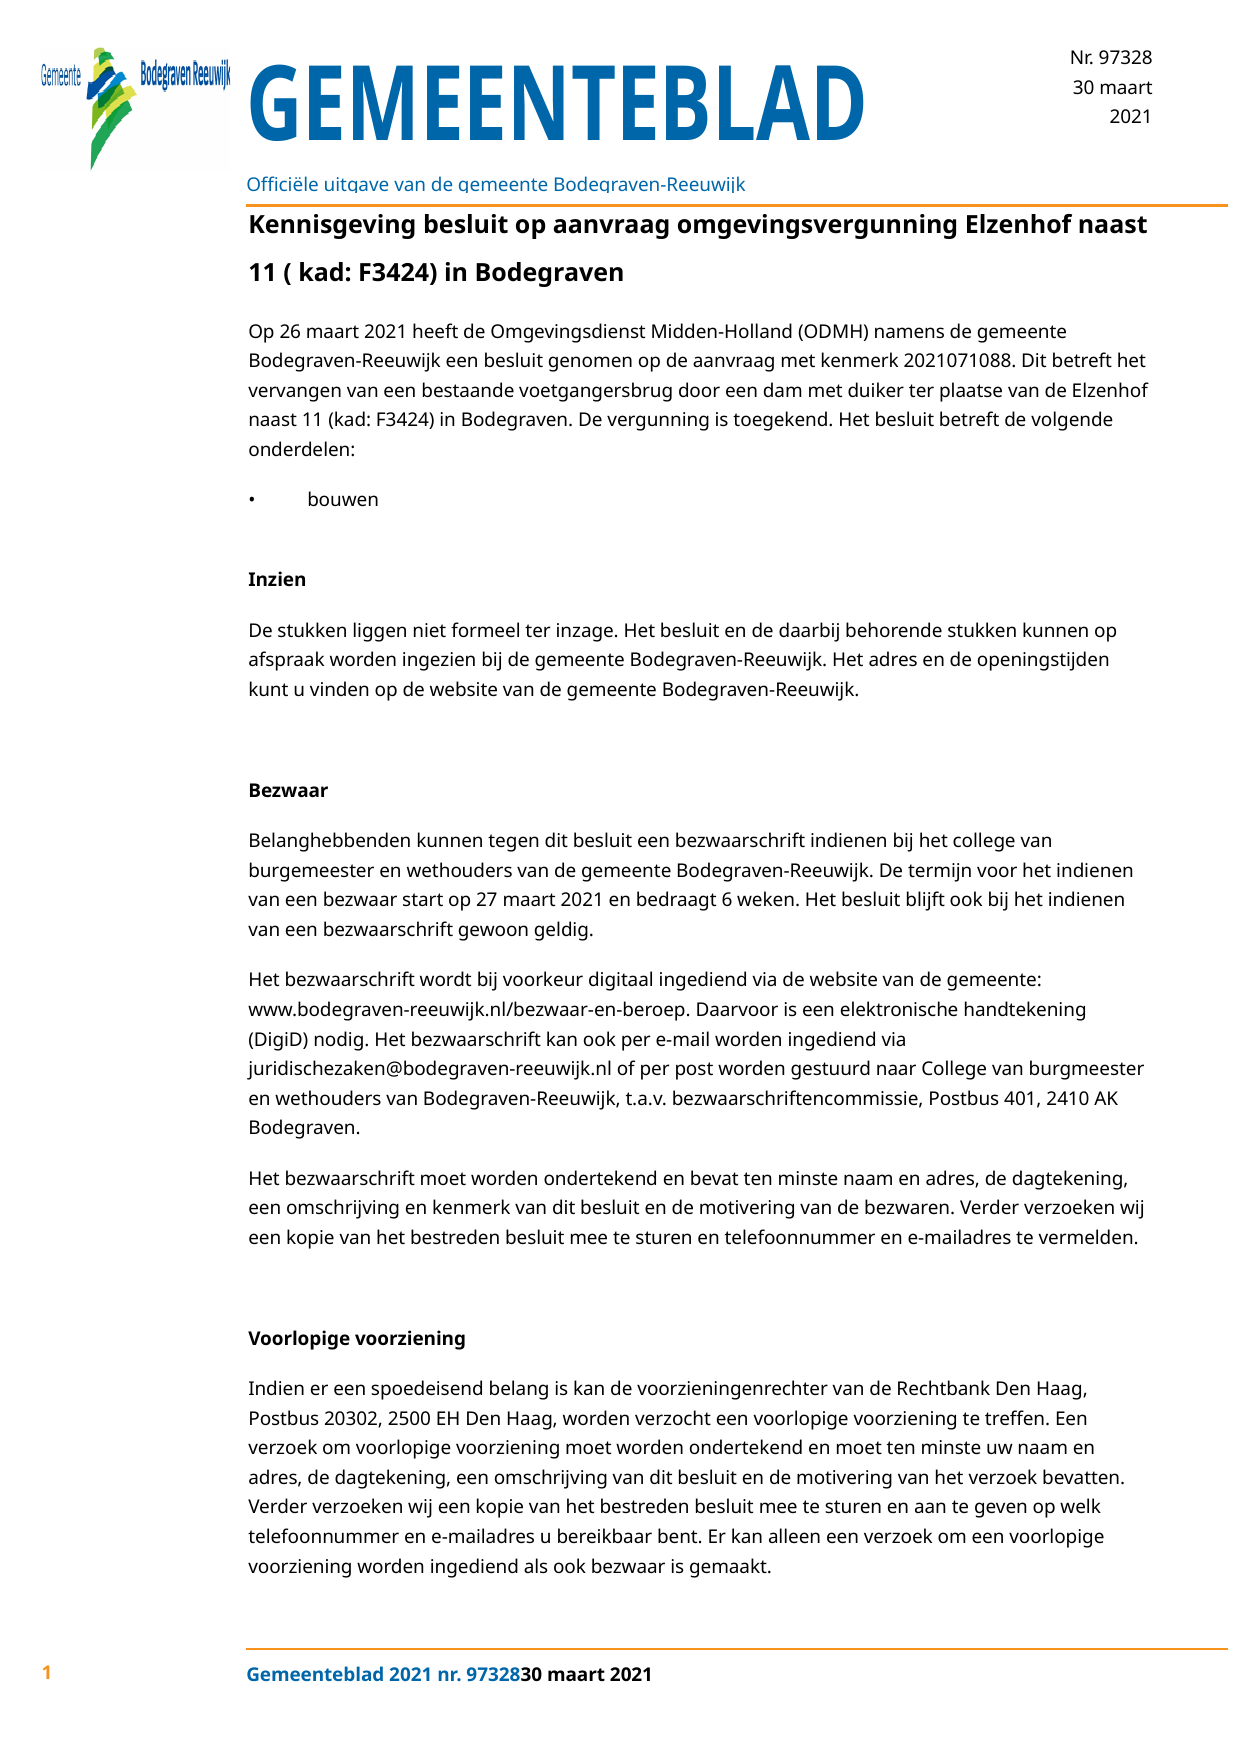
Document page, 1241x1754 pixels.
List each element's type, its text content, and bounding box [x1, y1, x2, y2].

list bouwen [248, 487, 1152, 512]
text Belanghebbenden kunnen tegen dit besluit een bezwaarschrift indienen bij het college van burgemeester en wethouders van de gemeente Bodegraven-Reeuwijk. De termijn voor het indienen van een bezwaar start op 27 maart 2021 en bedraagt 6 weken. Het besluit blijft ook bij het indienen van een bezwaarschrift gewoon geldig. [248, 827, 1152, 942]
text Het bezwaarschrift moet worden ondertekend en bevat ten minste naam en adres, de dagtekening, een omschrijving en kenmerk van dit besluit en de motivering van de bezwaren. Verder verzoeken wij een kopie van het bestreden besluit mee te sturen en telefoonnummer en e-mailadres te vermelden. [248, 1165, 1152, 1250]
picture [41, 47, 231, 172]
text Inzien [248, 567, 1152, 592]
text Bezwaar [248, 777, 1152, 803]
text De stukken liggen niet formeel ter inzage. Het besluit en de daarbij behorende stukken kunnen op afspraak worden ingezien bij de gemeente Bodegraven-Reeuwijk. Het adres en de openingstijden kunt u vinden op de website van de gemeente Bodegraven-Reeuwijk. [248, 617, 1152, 702]
text Kennisgeving besluit op aanvraag omgevingsvergunning Elzenhof naast 11 ( kad: F3424) in Bodegraven [248, 207, 1152, 288]
text Op 26 maart 2021 heeft de Omgevingsdienst Midden-Holland (ODMH) namens de gemeente Bodegraven-Reeuwijk een besluit genomen op de aanvraag met kenmerk 2021071088. Dit betreft het vervangen van een bestaande voetgangersbrug door een dam met duiker ter plaatse van de Elzenhof naast 11 (kad: F3424) in Bodegraven. De vergunning is toegekend. Het besluit betreft de volgende onderdelen: [248, 318, 1152, 462]
text Het bezwaarschrift wordt bij voorkeur digitaal ingediend via de website van de gemeente: www.bodegraven-reeuwijk.nl/bezwaar-en-beroep. Daarvoor is een elektronische handtekening (DigiD) nodig. Het bezwaarschrift kan ook per e-mail worden ingediend via juridischezaken@bodegraven-reeuwijk.nl of per post worden gestuurd naar College van burgmeester en wethouders van Bodegraven-Reeuwijk, t.a.v. bezwaarschriftencommissie, Postbus 401, 2410 AK Bodegraven. [248, 967, 1152, 1140]
text Indien er een spoedeisend belang is kan de voorzieningenrechter van de Rechtbank Den Haag, Postbus 20302, 2500 EH Den Haag, worden verzocht een voorlopige voorziening te treffen. Een verzoek om voorlopige voorziening moet worden ondertekend en moet ten minste uw naam en adres, de dagtekening, een omschrijving van dit besluit en de motivering van het verzoek bevatten. Verder verzoeken wij een kopie van het bestreden besluit mee te sturen en aan te geven op welk telefoonnummer en e-mailadres u bereikbaar bent. Er kan alleen een verzoek om een voorlopige voorziening worden ingediend als ook bezwaar is gemaakt. [248, 1375, 1152, 1579]
text Voorlopige voorziening [248, 1325, 1152, 1351]
